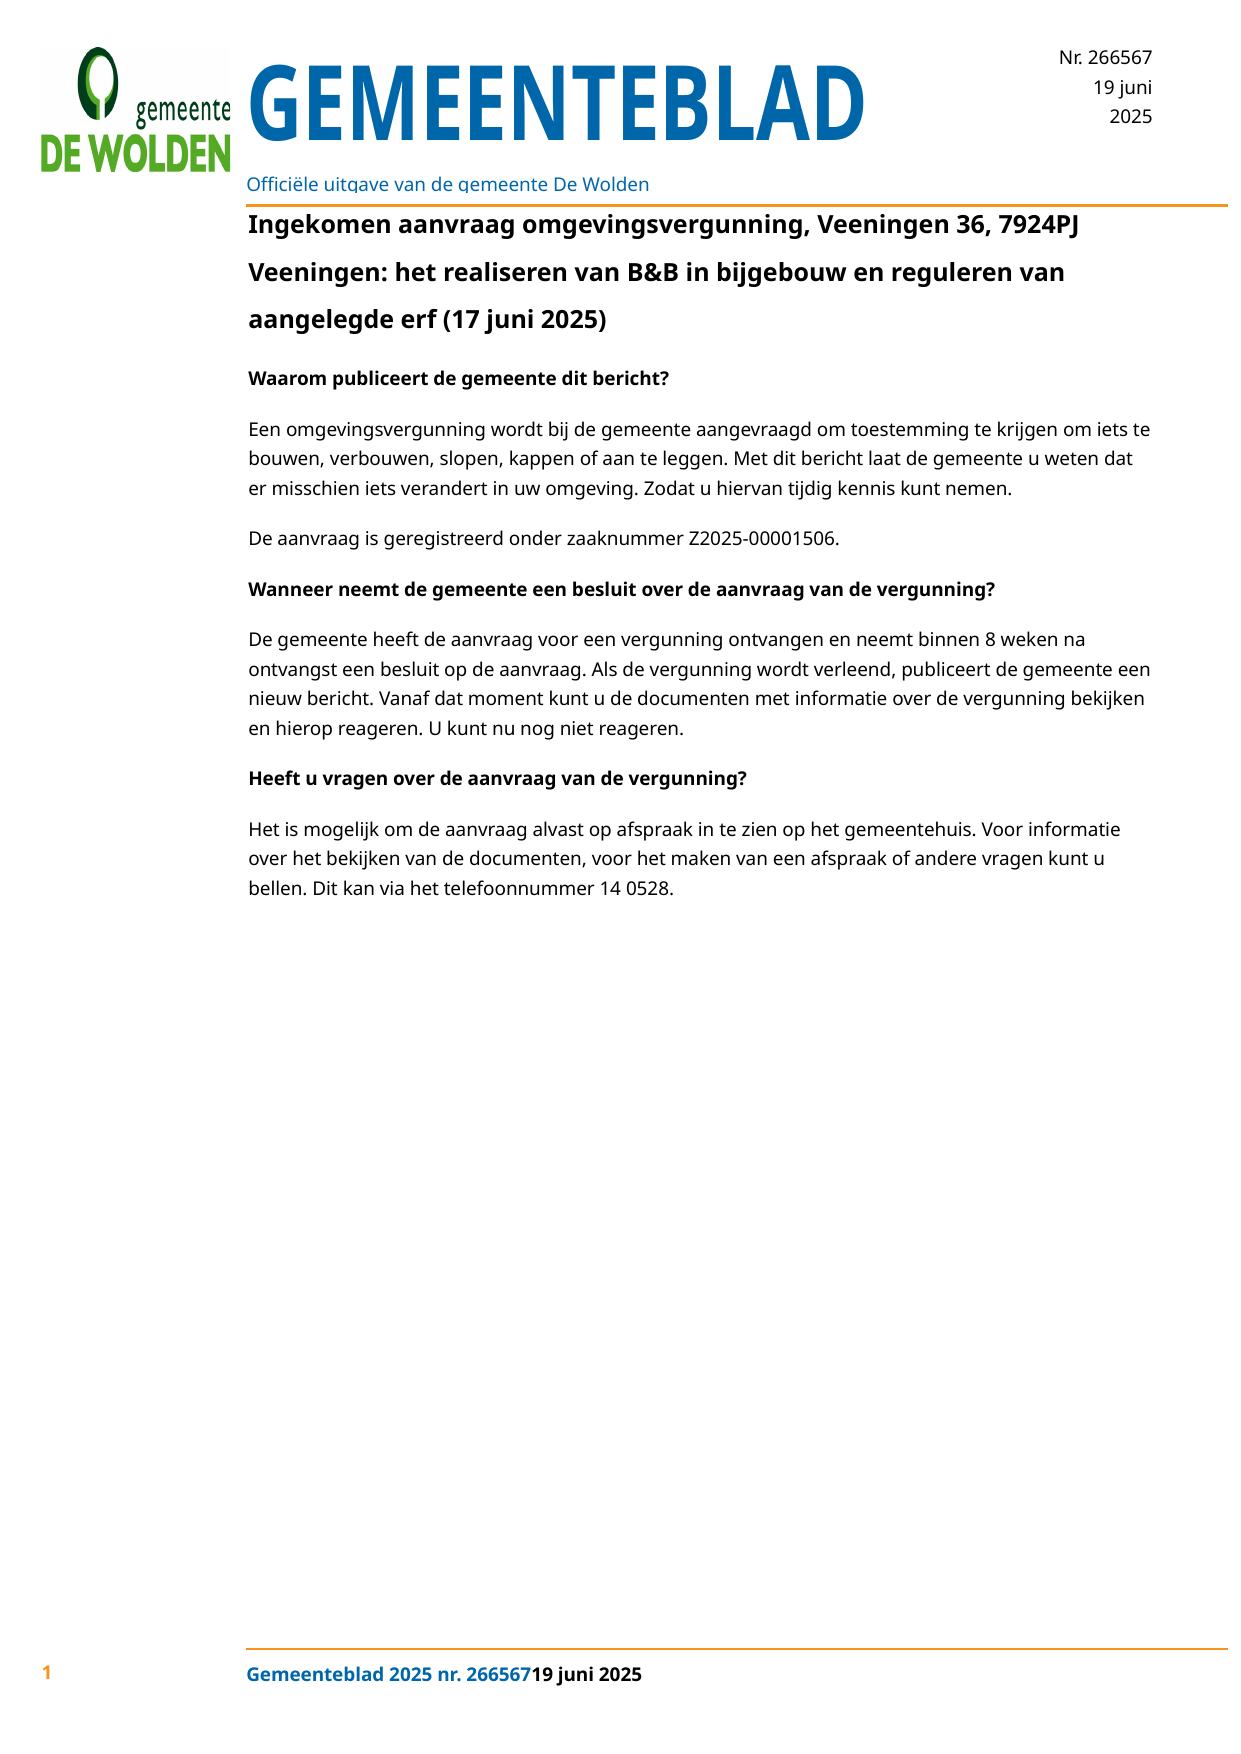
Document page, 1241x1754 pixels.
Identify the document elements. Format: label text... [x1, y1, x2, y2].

text Wanneer neemt de gemeente een besluit over de aanvraag van de vergunning? [248, 576, 1152, 602]
text Een omgevingsvergunning wordt bij de gemeente aangevraagd om toestemming te krijgen om iets te bouwen, verbouwen, slopen, kappen of aan te leggen. Met dit bericht laat de gemeente u weten dat er misschien iets verandert in uw omgeving. Zodat u hiervan tijdig kennis kunt nemen. [248, 416, 1152, 501]
text Ingekomen aanvraag omgevingsvergunning, Veeningen 36, 7924PJ Veeningen: het realiseren van B&B in bijgebouw en reguleren van aangelegde erf (17 juni 2025) [248, 207, 1152, 336]
text De aanvraag is geregistreerd onder zaaknummer Z2025-00001506. [248, 526, 1152, 551]
text Waarom publiceert de gemeente dit bericht? [248, 366, 1152, 391]
text De gemeente heeft de aanvraag voor een vergunning ontvangen en neemt binnen 8 weken na ontvangst een besluit op de aanvraag. Als de vergunning wordt verleend, publiceert de gemeente een nieuw bericht. Vanaf dat moment kunt u de documenten met informatie over de vergunning bekijken en hierop reageren. U kunt nu nog niet reageren. [248, 626, 1152, 741]
text Heeft u vragen over de aanvraag van de vergunning? [248, 766, 1152, 791]
text Het is mogelijk om de aanvraag alvast op afspraak in te zien op het gemeentehuis. Voor informatie over het bekijken van de documenten, voor het maken van een afspraak of andere vragen kunt u bellen. Dit kan via het telefoonnummer 14 0528. [248, 816, 1152, 901]
picture [41, 47, 231, 172]
